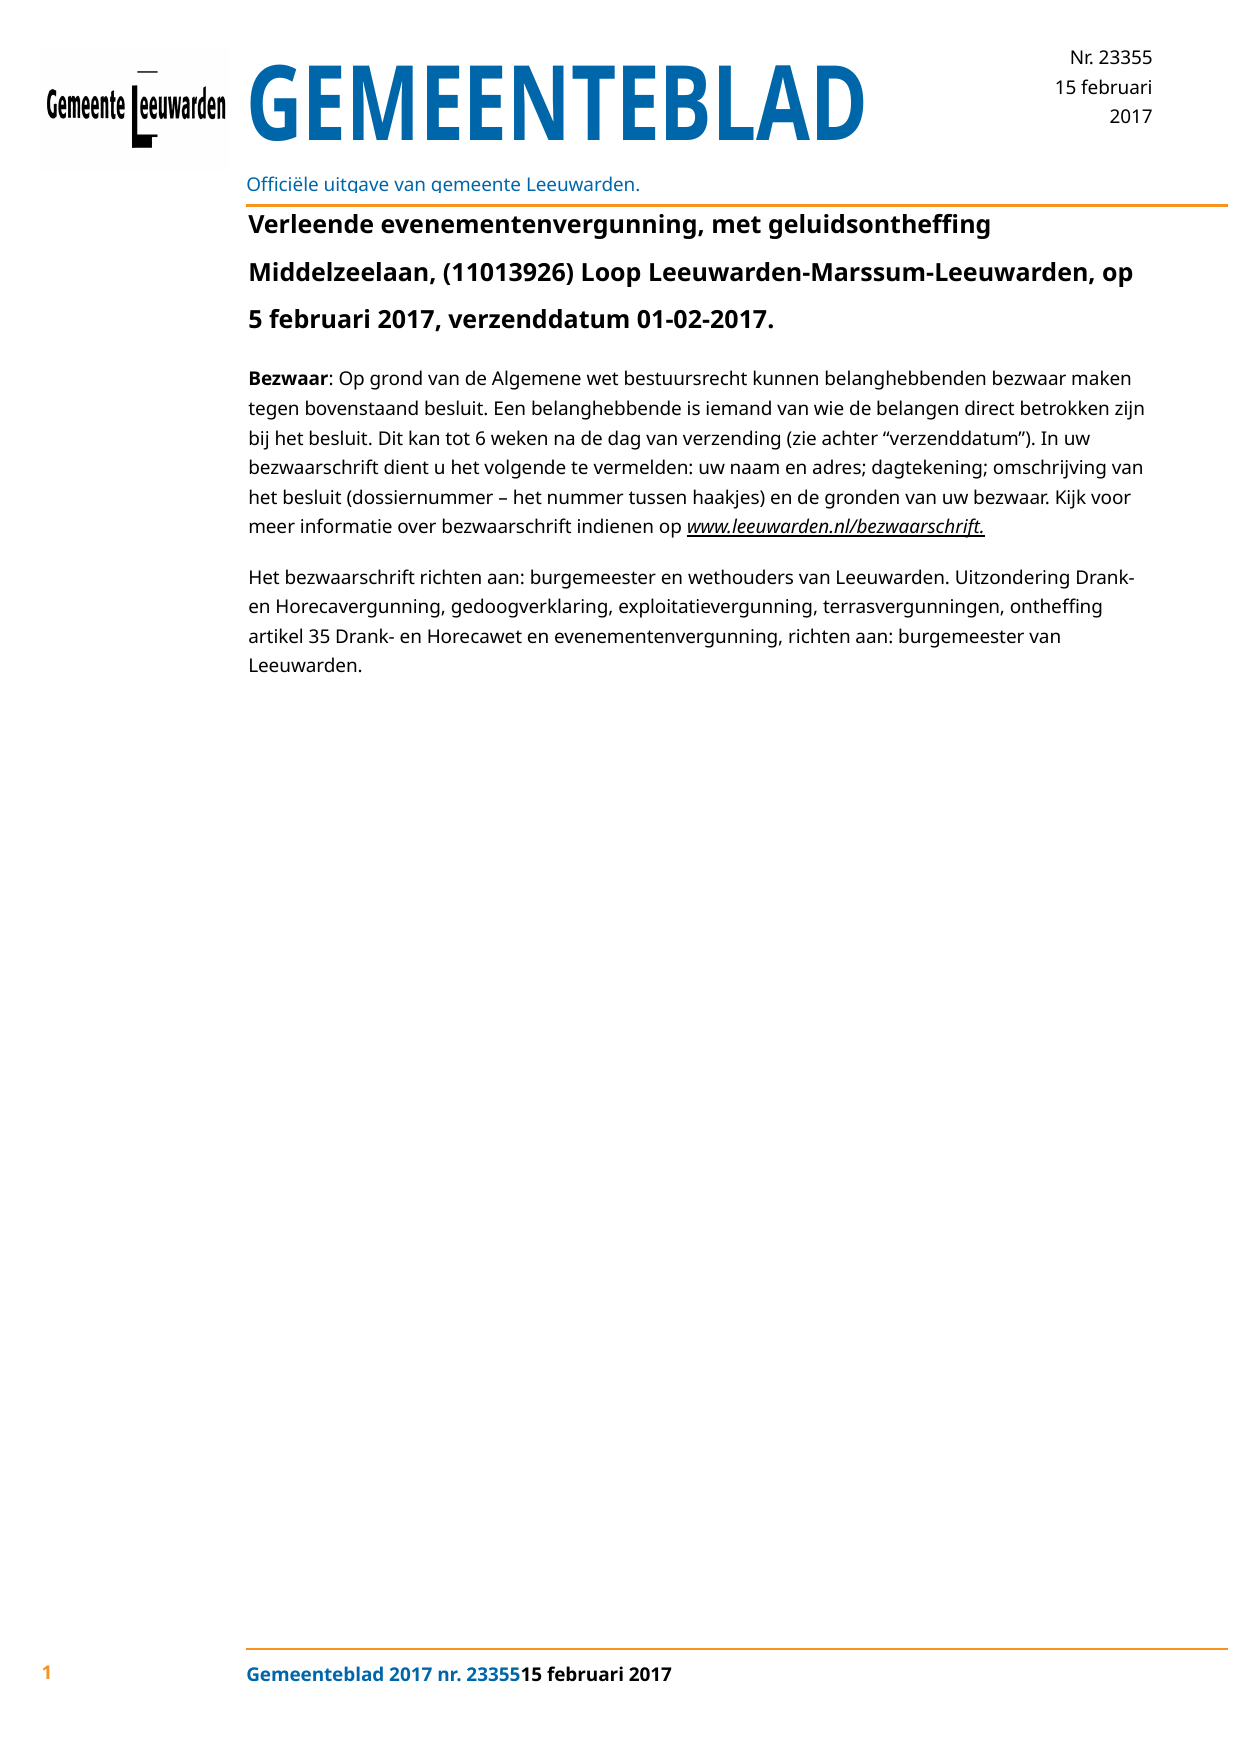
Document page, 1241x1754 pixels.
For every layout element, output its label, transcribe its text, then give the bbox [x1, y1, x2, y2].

text Verleende evenementenvergunning, met geluidsontheffing Middelzeelaan, (11013926) Loop Leeuwarden-Marssum-Leeuwarden, op 5 februari 2017, verzenddatum 01-02-2017. [248, 207, 1152, 336]
picture [41, 47, 231, 172]
text Bezwaar: Op grond van de Algemene wet bestuursrecht kunnen belanghebbenden bezwaar maken tegen bovenstaand besluit. Een belanghebbende is iemand van wie de belangen direct betrokken zijn bij het besluit. Dit kan tot 6 weken na de dag van verzending (zie achter “verzenddatum”). In uw bezwaarschrift dient u het volgende te vermelden: uw naam en adres; dagtekening; omschrijving van het besluit (dossiernummer – het nummer tussen haakjes) en de gronden van uw bezwaar. Kijk voor meer informatie over bezwaarschrift indienen op www.leeuwarden.nl/bezwaarschrift. [248, 366, 1152, 539]
text Het bezwaarschrift richten aan: burgemeester en wethouders van Leeuwarden. Uitzondering Drank- en Horecavergunning, gedoogverklaring, exploitatievergunning, terrasvergunningen, ontheffing artikel 35 Drank- en Horecawet en evenementenvergunning, richten aan: burgemeester van Leeuwarden. [248, 564, 1152, 678]
